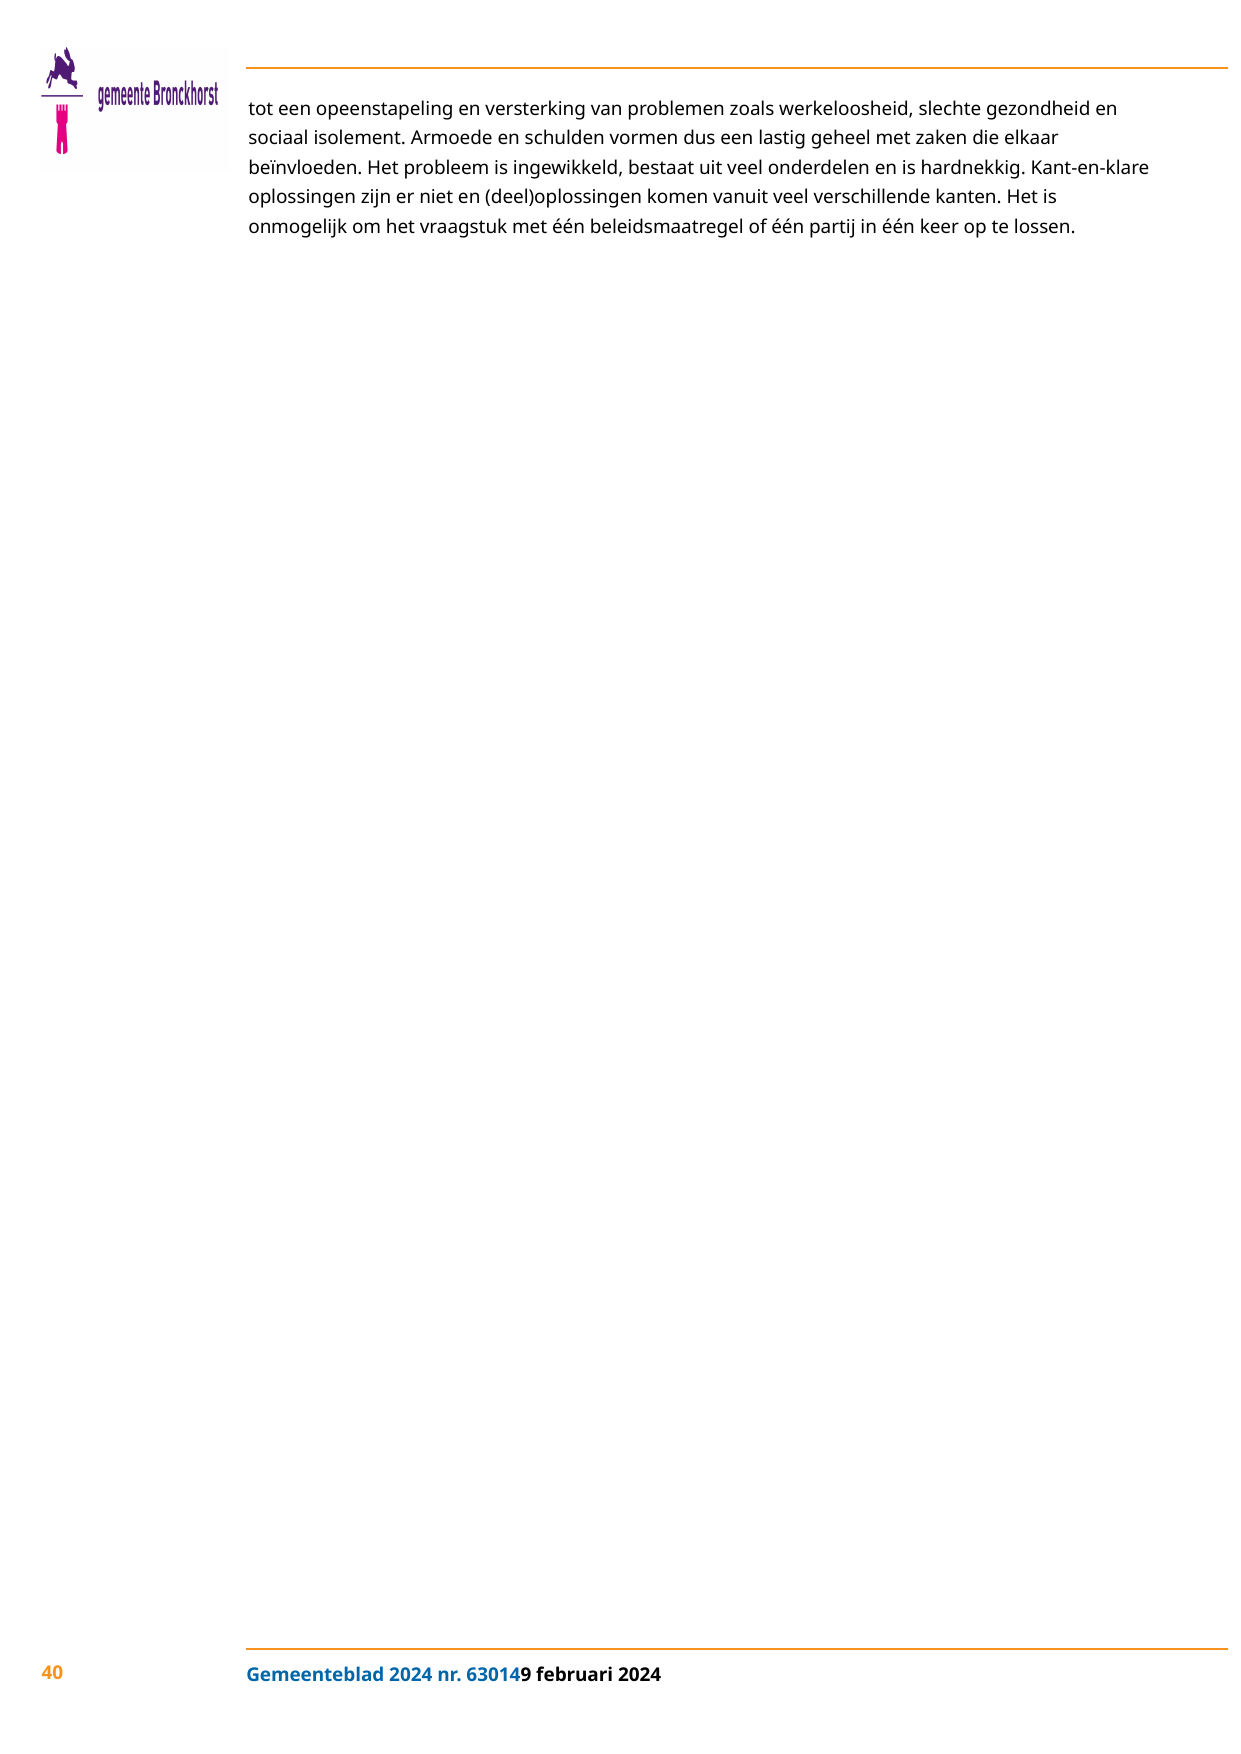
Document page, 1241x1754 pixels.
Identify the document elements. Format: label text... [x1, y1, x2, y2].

text tot een opeenstapeling en versterking van problemen zoals werkeloosheid, slechte gezondheid en sociaal isolement. Armoede en schulden vormen dus een lastig geheel met zaken die elkaar beïnvloeden. Het probleem is ingewikkeld, bestaat uit veel onderdelen en is hardnekkig. Kant-en-klare oplossingen zijn er niet en (deel)oplossingen komen vanuit veel verschillende kanten. Het is onmogelijk om het vraagstuk met één beleidsmaatregel of één partij in één keer op te lossen. [248, 95, 1152, 239]
picture [41, 47, 231, 172]
